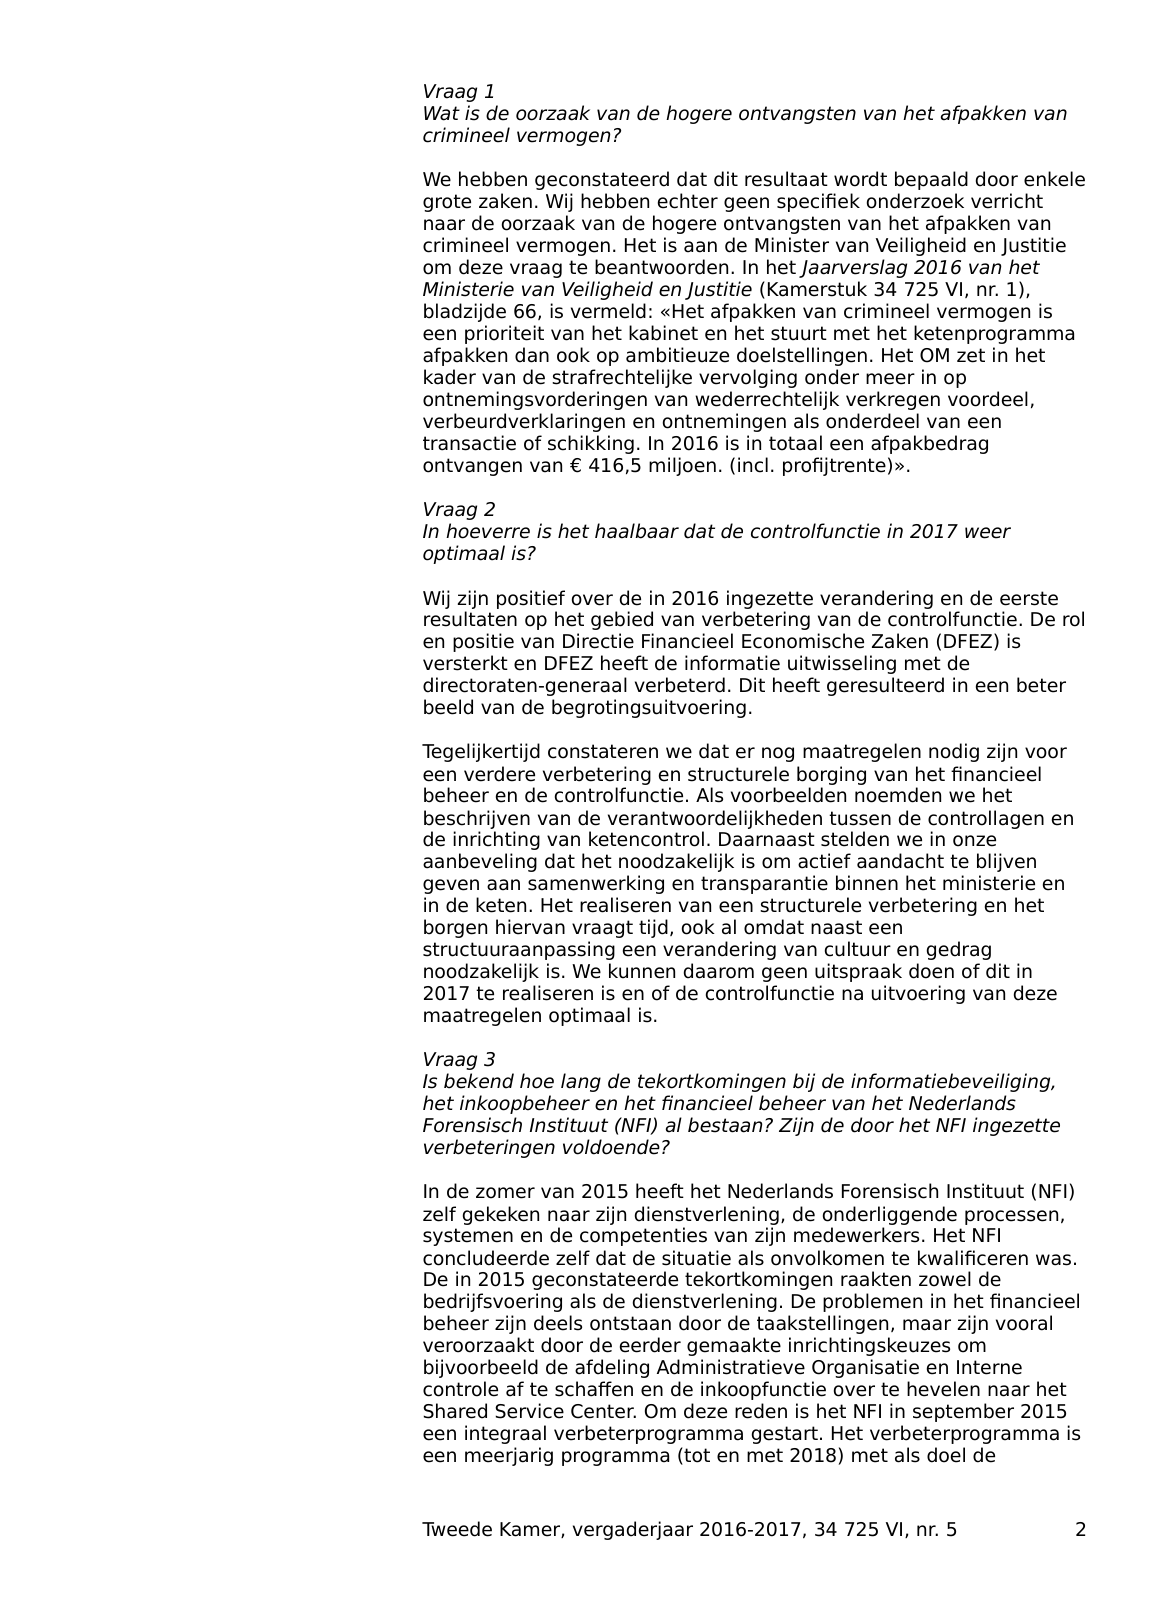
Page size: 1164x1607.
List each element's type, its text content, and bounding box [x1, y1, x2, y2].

text Vraag 1 [422, 81, 1087, 103]
text Is bekend hoe lang de tekortkomingen bij de informatiebeveiliging, het inkoopbeheer en het financieel beheer van het Nederlands Forensisch Instituut (NFI) al bestaan? Zijn de door het NFI ingezette verbeteringen voldoende? [422, 1071, 1087, 1159]
text Wat is de oorzaak van de hogere ontvangsten van het afpakken van crimineel vermogen? [422, 103, 1087, 147]
text Wij zijn positief over de in 2016 ingezette verandering en de eerste resultaten op het gebied van verbetering van de controlfunctie. De rol en positie van Directie Financieel Economische Zaken (DFEZ) is versterkt en DFEZ heeft de informatie uitwisseling met de directoraten-generaal verbeterd. Dit heeft geresulteerd in een beter beeld van de begrotingsuitvoering. [422, 587, 1087, 719]
text Tegelijkertijd constateren we dat er nog maatregelen nodig zijn voor een verdere verbetering en structurele borging van het financieel beheer en de controlfunctie. Als voorbeelden noemden we het beschrijven van de verantwoordelijkheden tussen de controllagen en de inrichting van ketencontrol. Daarnaast stelden we in onze aanbeveling dat het noodzakelijk is om actief aandacht te blijven geven aan samenwerking en transparantie binnen het ministerie en in de keten. Het realiseren van een structurele verbetering en het borgen hiervan vraagt tijd, ook al omdat naast een structuuraanpassing een verandering van cultuur en gedrag noodzakelijk is. We kunnen daarom geen uitspraak doen of dit in 2017 te realiseren is en of de controlfunctie na uitvoering van deze maatregelen optimaal is. [422, 741, 1087, 1027]
text Vraag 3 [422, 1049, 1087, 1071]
text Vraag 2 [422, 499, 1087, 521]
text In de zomer van 2015 heeft het Nederlands Forensisch Instituut (NFI) zelf gekeken naar zijn dienstverlening, de onderliggende processen, systemen en de competenties van zijn medewerkers. Het NFI concludeerde zelf dat de situatie als onvolkomen te kwalificeren was. De in 2015 geconstateerde tekortkomingen raakten zowel de bedrijfsvoering als de dienstverlening. De problemen in het financieel beheer zijn deels ontstaan door de taakstellingen, maar zijn vooral veroorzaakt door de eerder gemaakte inrichtingskeuzes om bijvoorbeeld de afdeling Administratieve Organisatie en Interne controle af te schaffen en de inkoopfunctie over te hevelen naar het Shared Service Center. Om deze reden is het NFI in september 2015 een integraal verbeterprogramma gestart. Het verbeterprogramma is een meerjarig programma (tot en met 2018) met als doel de [422, 1181, 1087, 1467]
text In hoeverre is het haalbaar dat de controlfunctie in 2017 weer optimaal is? [422, 521, 1087, 565]
text We hebben geconstateerd dat dit resultaat wordt bepaald door enkele grote zaken. Wij hebben echter geen specifiek onderzoek verricht naar de oorzaak van de hogere ontvangsten van het afpakken van crimineel vermogen. Het is aan de Minister van Veiligheid en Justitie om deze vraag te beantwoorden. In het Jaarverslag 2016 van het Ministerie van Veiligheid en Justitie (Kamerstuk 34 725 VI, nr. 1), bladzijde 66, is vermeld: «Het afpakken van crimineel vermogen is een prioriteit van het kabinet en het stuurt met het ketenprogramma afpakken dan ook op ambitieuze doelstellingen. Het OM zet in het kader van de strafrechtelijke vervolging onder meer in op ontnemingsvorderingen van wederrechtelijk verkregen voordeel, verbeurdverklaringen en ontnemingen als onderdeel van een transactie of schikking. In 2016 is in totaal een afpakbedrag ontvangen van € 416,5 miljoen. (incl. profijtrente)». [422, 169, 1087, 477]
